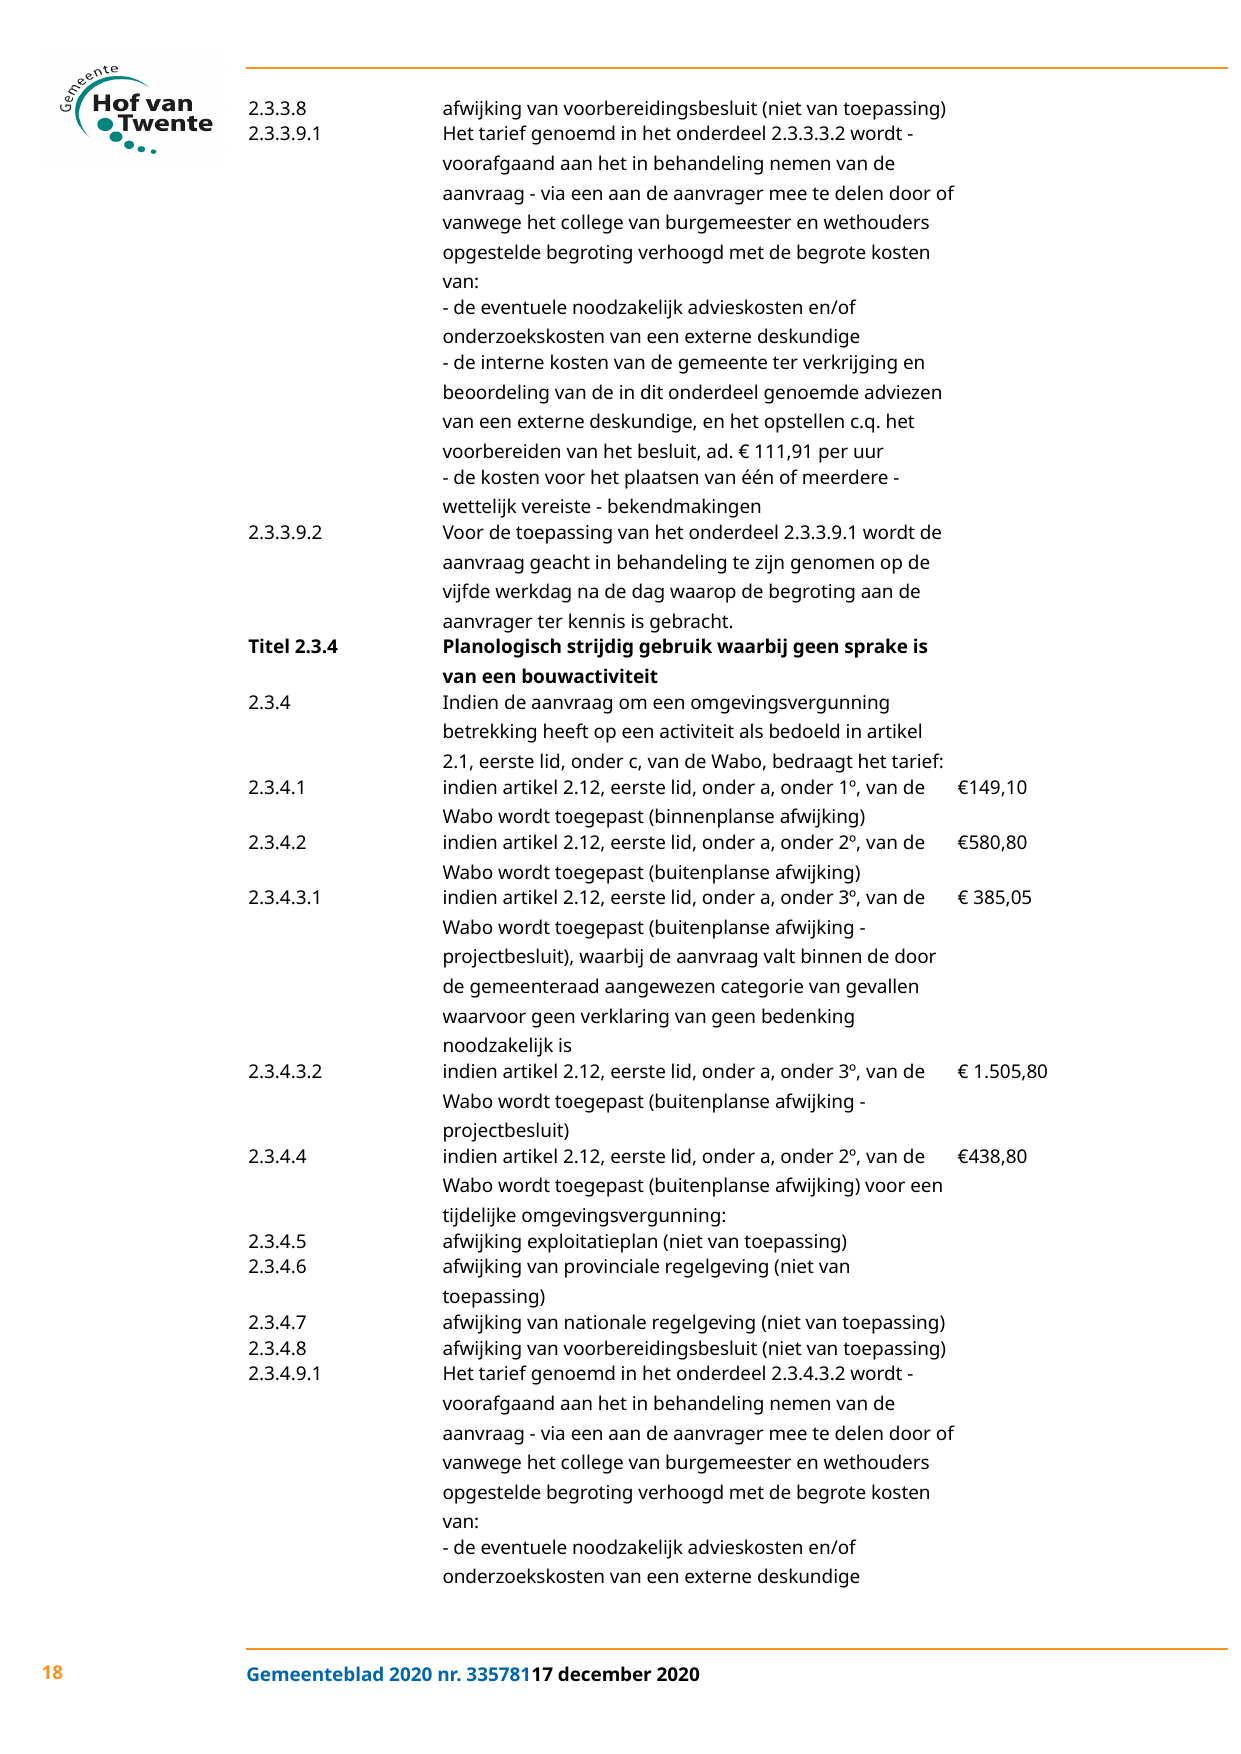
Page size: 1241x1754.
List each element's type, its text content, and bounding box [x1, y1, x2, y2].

table_cell 2.3.4.6 [248, 1254, 442, 1309]
table_cell afwijking van provinciale regelgeving (niet van toepassing) [442, 1254, 957, 1309]
table_cell 2.3.4.7 [248, 1309, 442, 1335]
picture [41, 47, 231, 172]
table_cell [248, 294, 442, 349]
table_cell 2.3.3.9.1 [248, 121, 442, 294]
table_cell [958, 1534, 1152, 1589]
table_cell Voor de toepassing van het onderdeel 2.3.3.9.1 wordt de aanvraag geacht in behandeling te zijn genomen op de vijfde werkdag na de dag waarop de begroting aan de aanvrager ter kennis is gebracht. [442, 519, 957, 634]
table_cell 2.3.4.9.1 [248, 1361, 442, 1534]
table_cell indien artikel 2.12, eerste lid, onder a, onder 2º, van de Wabo wordt toegepast (buitenplanse afwijking) [442, 829, 957, 884]
table_cell 2.3.4.3.2 [248, 1058, 442, 1143]
table_cell indien artikel 2.12, eerste lid, onder a, onder 1º, van de Wabo wordt toegepast (binnenplanse afwijking) [442, 774, 957, 829]
table_cell [958, 350, 1152, 464]
table_cell [958, 1361, 1152, 1534]
table_cell [958, 1228, 1152, 1254]
table_cell indien artikel 2.12, eerste lid, onder a, onder 3º, van de Wabo wordt toegepast (buitenplanse afwijking - projectbesluit) [442, 1058, 957, 1143]
table_cell 2.3.4.4 [248, 1143, 442, 1228]
table_cell Het tarief genoemd in het onderdeel 2.3.4.3.2 wordt - voorafgaand aan het in behandeling nemen van de aanvraag - via een aan de aanvrager mee te delen door of vanwege het college van burgemeester en wethouders opgestelde begroting verhoogd met de begrote kosten van: [442, 1361, 957, 1534]
table_cell € 1.505,80 [958, 1058, 1152, 1143]
table_cell 2.3.4.2 [248, 829, 442, 884]
table_cell Indien de aanvraag om een omgevingsvergunning betrekking heeft op een activiteit als bedoeld in artikel 2.1, eerste lid, onder c, van de Wabo, bedraagt het tarief: [442, 689, 957, 774]
table_cell 2.3.4.1 [248, 774, 442, 829]
table_cell 2.3.4 [248, 689, 442, 774]
table_cell afwijking van voorbereidingsbesluit (niet van toepassing) [442, 95, 957, 121]
table_cell 2.3.3.8 [248, 95, 442, 121]
table_cell [248, 464, 442, 519]
table_cell €149,10 [958, 774, 1152, 829]
table_cell [958, 121, 1152, 294]
table_cell 2.3.4.5 [248, 1228, 442, 1254]
table_cell [958, 464, 1152, 519]
table_cell [958, 519, 1152, 634]
table_cell €580,80 [958, 829, 1152, 884]
table_cell 2.3.4.8 [248, 1335, 442, 1361]
table_cell [248, 350, 442, 464]
table_cell - de kosten voor het plaatsen van één of meerdere - wettelijk vereiste - bekendmakingen [442, 464, 957, 519]
table_cell [958, 634, 1152, 689]
table_cell [958, 294, 1152, 349]
table_cell Titel 2.3.4 [248, 634, 442, 689]
table_cell - de eventuele noodzakelijk advieskosten en/of onderzoekskosten van een externe deskundige [442, 1534, 957, 1589]
table_cell Planologisch strijdig gebruik waarbij geen sprake is van een bouwactiviteit [442, 634, 957, 689]
table_cell € 385,05 [958, 885, 1152, 1058]
table_cell [958, 95, 1152, 121]
table_cell [248, 1534, 442, 1589]
table_cell [958, 1309, 1152, 1335]
table_cell 2.3.4.3.1 [248, 885, 442, 1058]
table_cell - de interne kosten van de gemeente ter verkrijging en beoordeling van de in dit onderdeel genoemde adviezen van een externe deskundige, en het opstellen c.q. het voorbereiden van het besluit, ad. € 111,91 per uur [442, 350, 957, 464]
table_cell afwijking van nationale regelgeving (niet van toepassing) [442, 1309, 957, 1335]
table_cell Het tarief genoemd in het onderdeel 2.3.3.3.2 wordt - voorafgaand aan het in behandeling nemen van de aanvraag - via een aan de aanvrager mee te delen door of vanwege het college van burgemeester en wethouders opgestelde begroting verhoogd met de begrote kosten van: [442, 121, 957, 294]
table_cell afwijking exploitatieplan (niet van toepassing) [442, 1228, 957, 1254]
table_cell indien artikel 2.12, eerste lid, onder a, onder 2º, van de Wabo wordt toegepast (buitenplanse afwijking) voor een tijdelijke omgevingsvergunning: [442, 1143, 957, 1228]
table_cell [958, 689, 1152, 774]
table_cell [958, 1335, 1152, 1361]
table_cell indien artikel 2.12, eerste lid, onder a, onder 3º, van de Wabo wordt toegepast (buitenplanse afwijking - projectbesluit), waarbij de aanvraag valt binnen de door de gemeenteraad aangewezen categorie van gevallen waarvoor geen verklaring van geen bedenking noodzakelijk is [442, 885, 957, 1058]
table_cell afwijking van voorbereidingsbesluit (niet van toepassing) [442, 1335, 957, 1361]
table_cell - de eventuele noodzakelijk advieskosten en/of onderzoekskosten van een externe deskundige [442, 294, 957, 349]
table_cell €438,80 [958, 1143, 1152, 1228]
table_cell [958, 1254, 1152, 1309]
table_cell 2.3.3.9.2 [248, 519, 442, 634]
